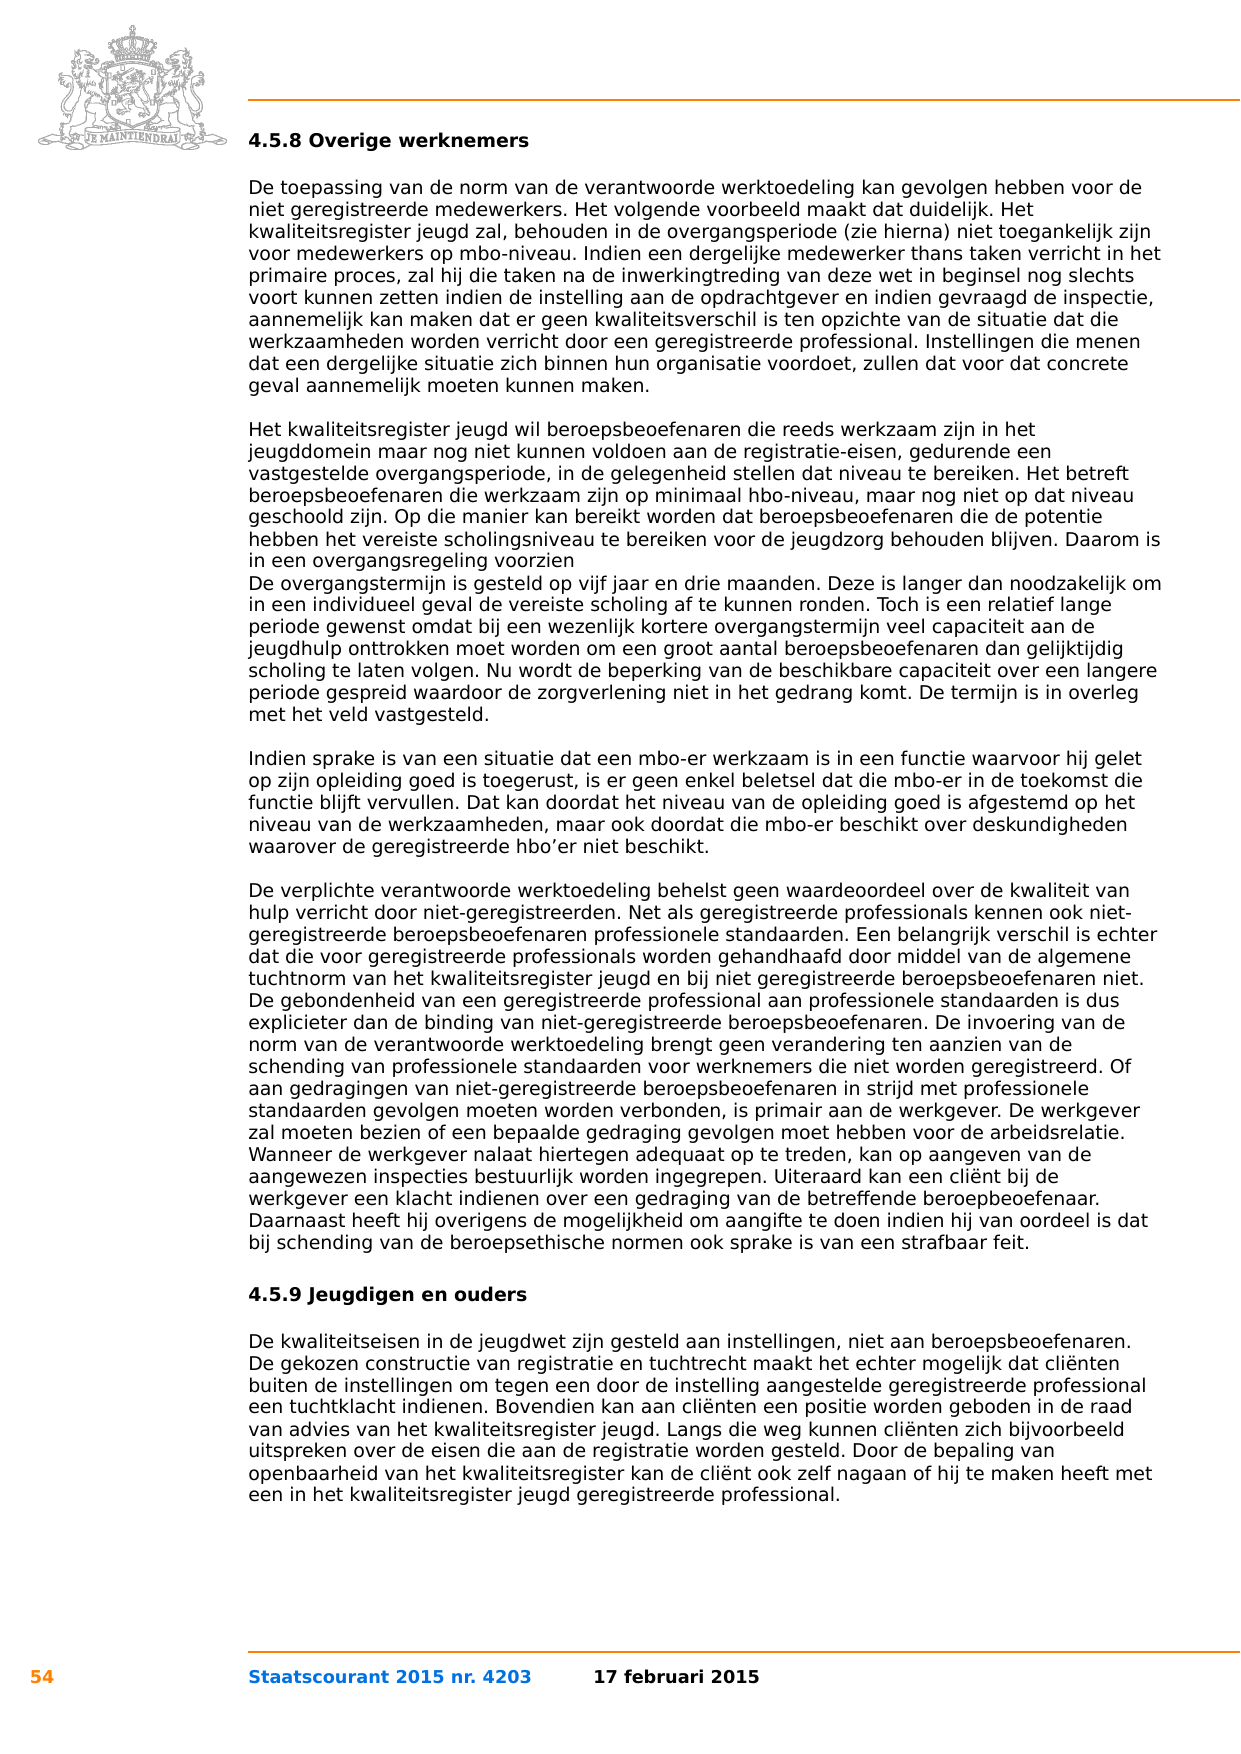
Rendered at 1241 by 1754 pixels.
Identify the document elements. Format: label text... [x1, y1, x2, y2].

picture [38, 25, 227, 150]
text De toepassing van de norm van de verantwoorde werktoedeling kan gevolgen hebben voor de niet geregistreerde medewerkers. Het volgende voorbeeld maakt dat duidelijk. Het kwaliteitsregister jeugd zal, behouden in de overgangsperiode (zie hierna) niet toegankelijk zijn voor medewerkers op mbo-niveau. Indien een dergelijke medewerker thans taken verricht in het primaire proces, zal hij die taken na de inwerkingtreding van deze wet in beginsel nog slechts voort kunnen zetten indien de instelling aan de opdrachtgever en indien gevraagd de inspectie, aannemelijk kan maken dat er geen kwaliteitsverschil is ten opzichte van de situatie dat die werkzaamheden worden verricht door een geregistreerde professional. Instellingen die menen dat een dergelijke situatie zich binnen hun organisatie voordoet, zullen dat voor dat concrete geval aannemelijk moeten kunnen maken. [248, 177, 1163, 397]
subtitle 4.5.8 Overige werknemers [248, 130, 1163, 152]
text De overgangstermijn is gesteld op vijf jaar en drie maanden. Deze is langer dan noodzakelijk om in een individueel geval de vereiste scholing af te kunnen ronden. Toch is een relatief lange periode gewenst omdat bij een wezenlijk kortere overgangstermijn veel capaciteit aan de jeugdhulp onttrokken moet worden om een groot aantal beroepsbeoefenaren dan gelijktijdig scholing te laten volgen. Nu wordt de beperking van de beschikbare capaciteit over een langere periode gespreid waardoor de zorgverlening niet in het gedrang komt. De termijn is in overleg met het veld vastgesteld. [248, 572, 1163, 726]
text De verplichte verantwoorde werktoedeling behelst geen waardeoordeel over de kwaliteit van hulp verricht door niet-geregistreerden. Net als geregistreerde professionals kennen ook niet-geregistreerde beroepsbeoefenaren professionele standaarden. Een belangrijk verschil is echter dat die voor geregistreerde professionals worden gehandhaafd door middel van de algemene tuchtnorm van het kwaliteitsregister jeugd en bij niet geregistreerde beroepsbeoefenaren niet. De gebondenheid van een geregistreerde professional aan professionele standaarden is dus explicieter dan de binding van niet-geregistreerde beroepsbeoefenaren. De invoering van de norm van de verantwoorde werktoedeling brengt geen verandering ten aanzien van de schending van professionele standaarden voor werknemers die niet worden geregistreerd. Of aan gedragingen van niet-geregistreerde beroepsbeoefenaren in strijd met professionele standaarden gevolgen moeten worden verbonden, is primair aan de werkgever. De werkgever zal moeten bezien of een bepaalde gedraging gevolgen moet hebben voor de arbeidsrelatie. Wanneer de werkgever nalaat hiertegen adequaat op te treden, kan op aangeven van de aangewezen inspecties bestuurlijk worden ingegrepen. Uiteraard kan een cliënt bij de werkgever een klacht indienen over een gedraging van de betreffende beroepbeoefenaar. Daarnaast heeft hij overigens de mogelijkheid om aangifte te doen indien hij van oordeel is dat bij schending van de beroepsethische normen ook sprake is van een strafbaar feit. [248, 880, 1163, 1253]
text Het kwaliteitsregister jeugd wil beroepsbeoefenaren die reeds werkzaam zijn in het jeugddomein maar nog niet kunnen voldoen aan de registratie-eisen, gedurende een vastgestelde overgangsperiode, in de gelegenheid stellen dat niveau te bereiken. Het betreft beroepsbeoefenaren die werkzaam zijn op minimaal hbo-niveau, maar nog niet op dat niveau geschoold zijn. Op die manier kan bereikt worden dat beroepsbeoefenaren die de potentie hebben het vereiste scholingsniveau te bereiken voor de jeugdzorg behouden blijven. Daarom is in een overgangsregeling voorzien [248, 418, 1163, 572]
subtitle 4.5.9 Jeugdigen en ouders [248, 1283, 1163, 1306]
text De kwaliteitseisen in de jeugdwet zijn gesteld aan instellingen, niet aan beroepsbeoefenaren. De gekozen constructie van registratie en tuchtrecht maakt het echter mogelijk dat cliënten buiten de instellingen om tegen een door de instelling aangestelde geregistreerde professional een tuchtklacht indienen. Bovendien kan aan cliënten een positie worden geboden in de raad van advies van het kwaliteitsregister jeugd. Langs die weg kunnen cliënten zich bijvoorbeeld uitspreken over de eisen die aan de registratie worden gesteld. Door de bepaling van openbaarheid van het kwaliteitsregister kan de cliënt ook zelf nagaan of hij te maken heeft met een in het kwaliteitsregister jeugd geregistreerde professional. [248, 1331, 1163, 1506]
text Indien sprake is van een situatie dat een mbo-er werkzaam is in een functie waarvoor hij gelet op zijn opleiding goed is toegerust, is er geen enkel beletsel dat die mbo-er in de toekomst die functie blijft vervullen. Dat kan doordat het niveau van de opleiding goed is afgestemd op het niveau van de werkzaamheden, maar ook doordat die mbo-er beschikt over deskundigheden waarover de geregistreerde hbo’er niet beschikt. [248, 748, 1163, 858]
